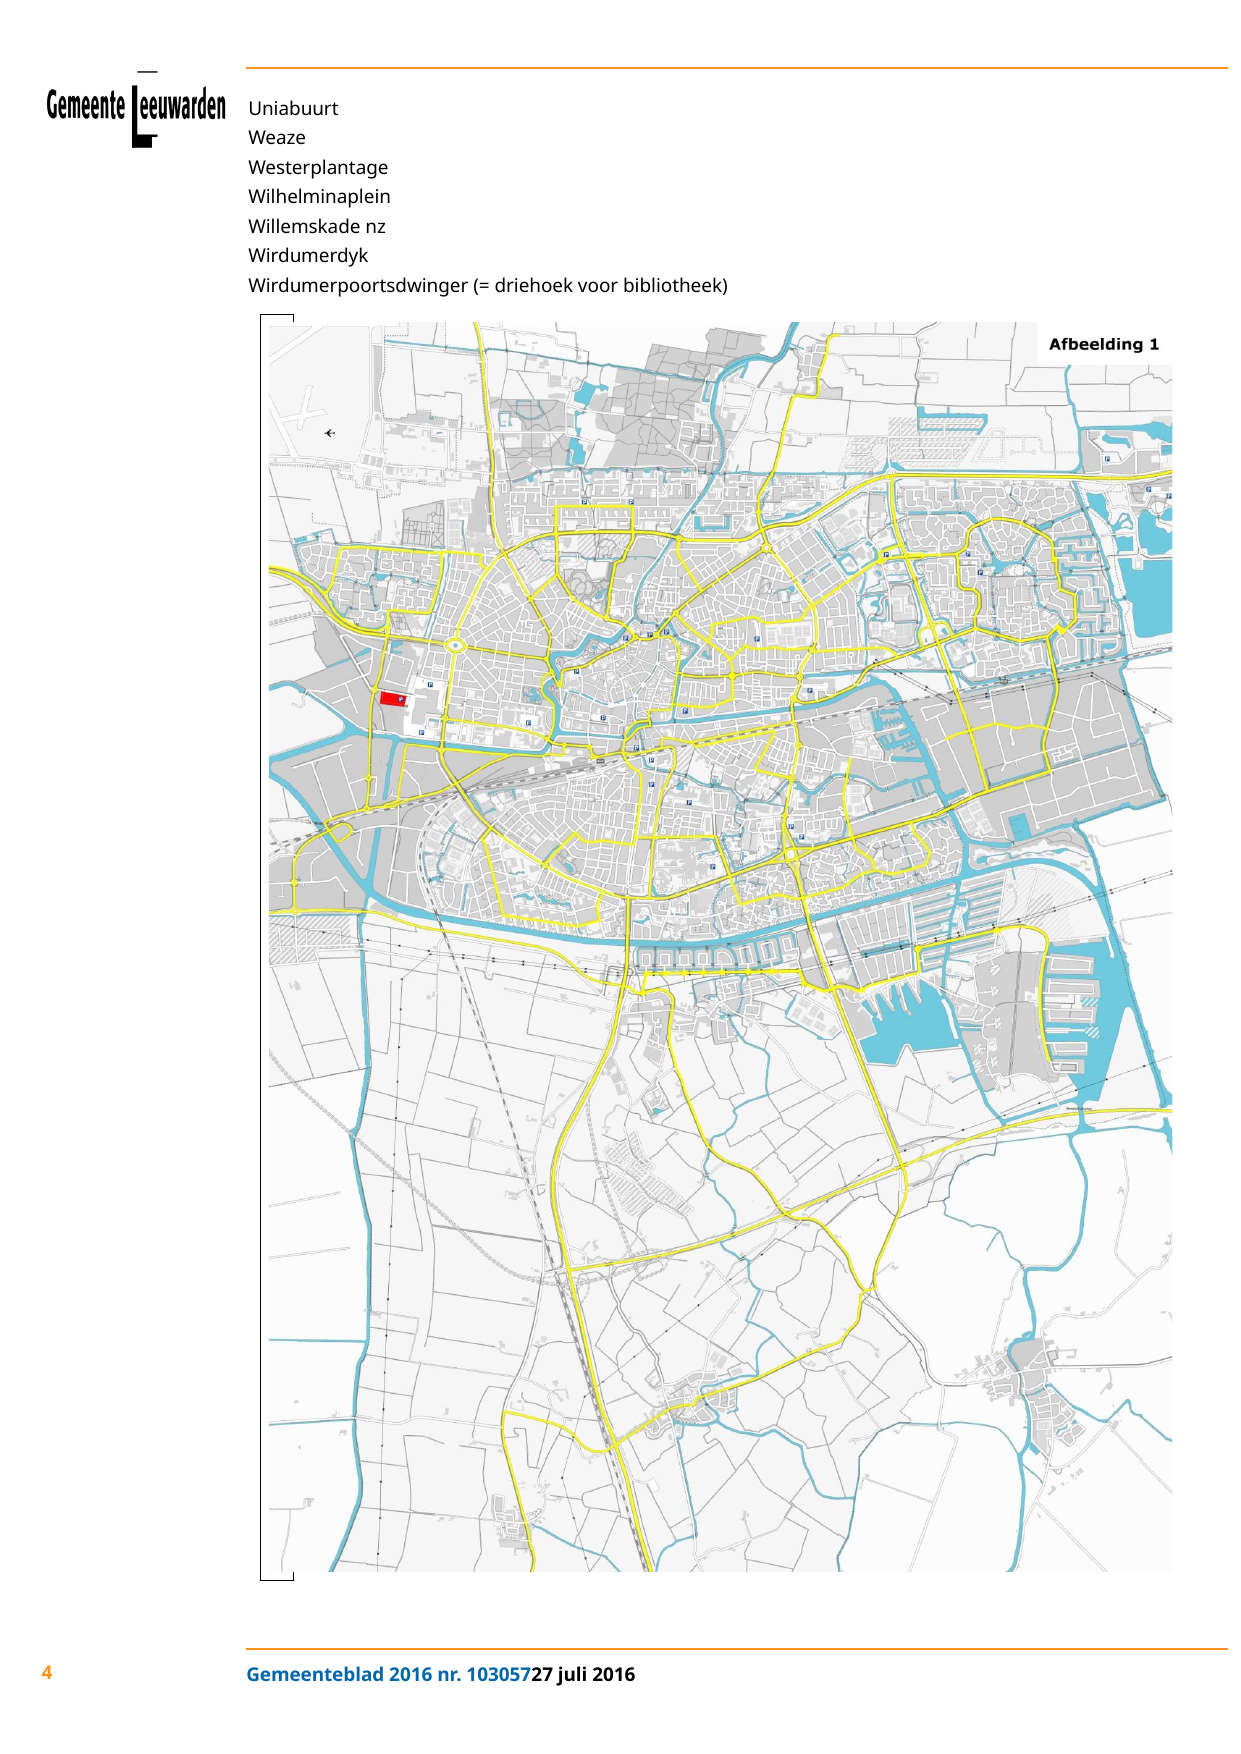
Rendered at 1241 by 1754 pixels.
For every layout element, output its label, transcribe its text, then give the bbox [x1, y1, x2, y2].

picture [41, 47, 231, 172]
text Willemskade nz [248, 213, 1152, 239]
text Wilhelminaplein [248, 183, 1152, 209]
picture [268, 322, 1173, 1572]
text Wirdumerpoortsdwinger (= driehoek voor bibliotheek) [248, 272, 1152, 298]
text Uniabuurt [248, 95, 1152, 121]
text Wirdumerdyk [248, 243, 1152, 268]
text Weaze [248, 124, 1152, 150]
text Westerplantage [248, 154, 1152, 180]
